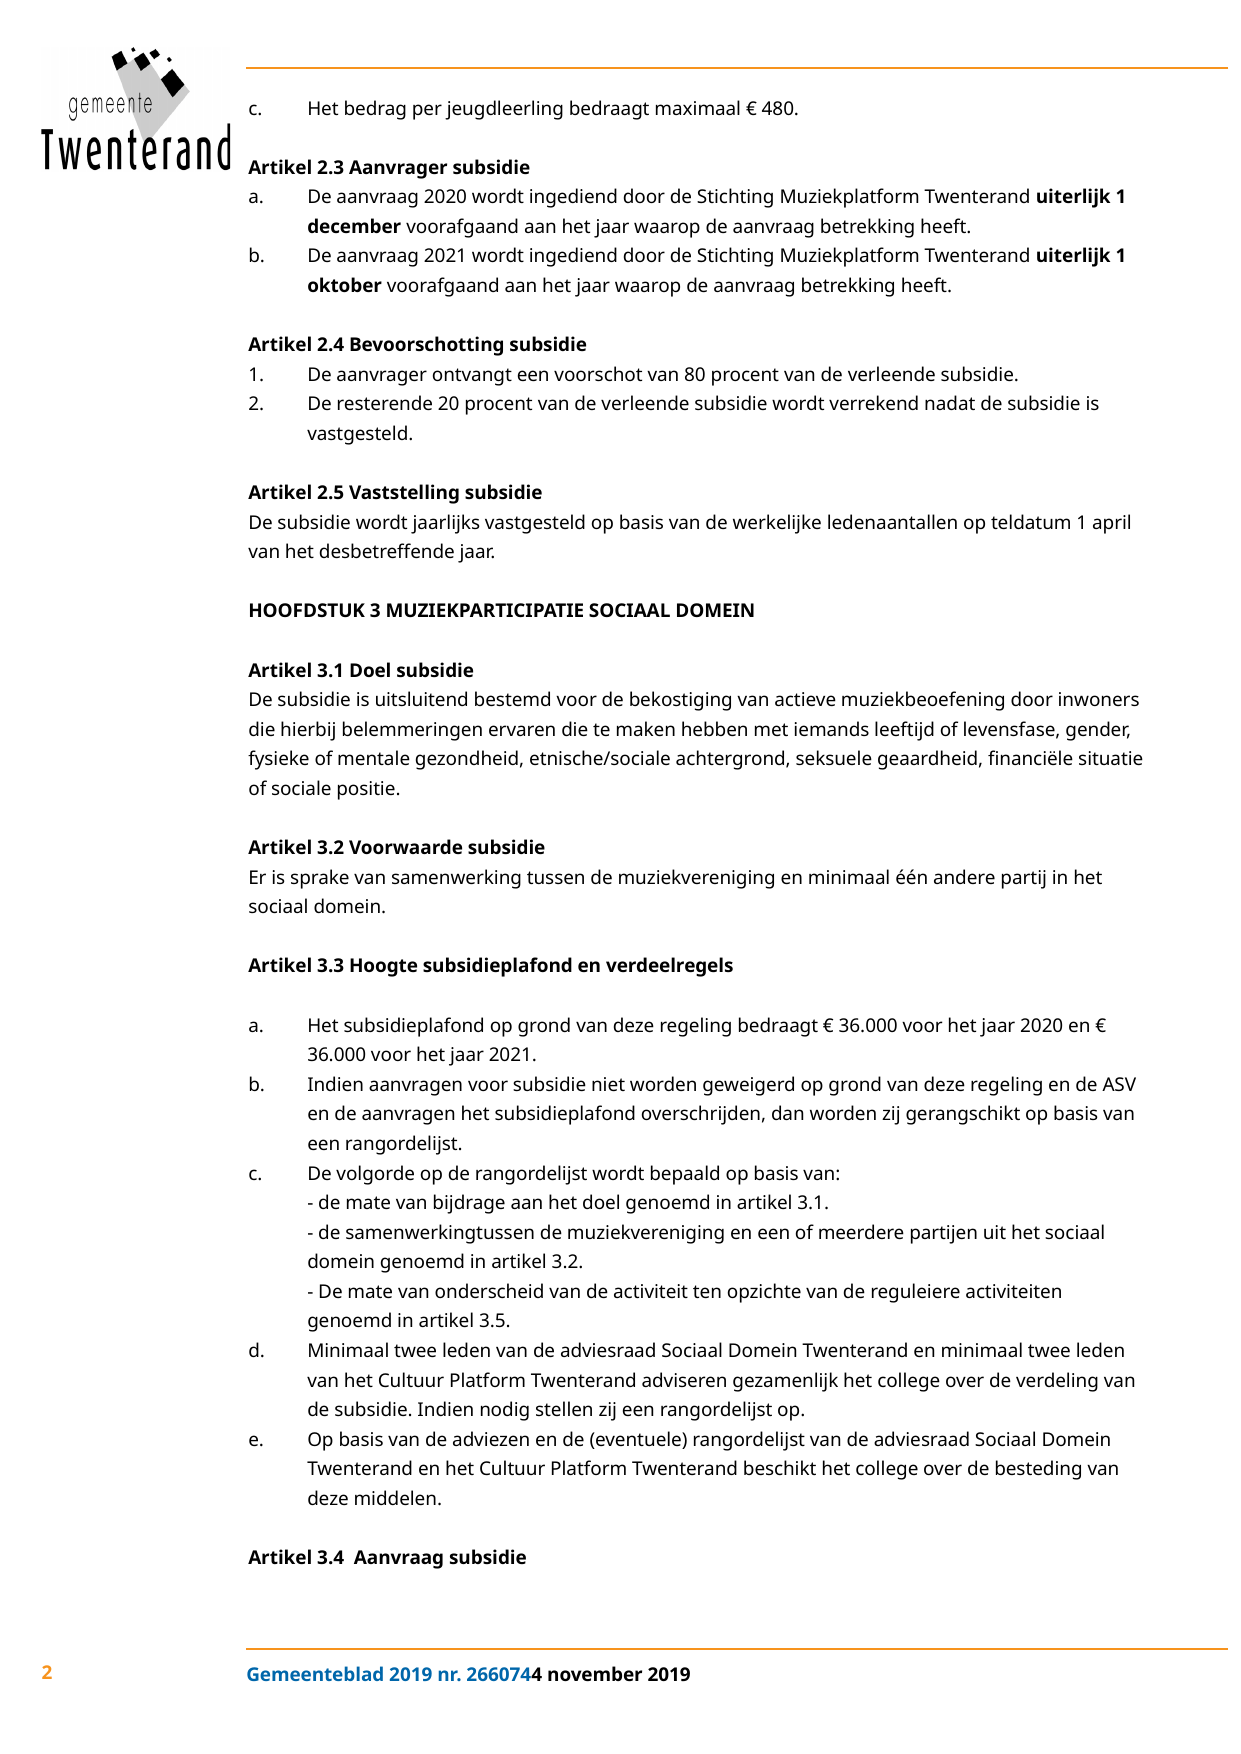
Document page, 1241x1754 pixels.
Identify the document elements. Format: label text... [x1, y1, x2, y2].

text De subsidie is uitsluitend bestemd voor de bekostiging van actieve muziekbeoefening door inwoners die hierbij belemmeringen ervaren die te maken hebben met iemands leeftijd of levensfase, gender, fysieke of mentale gezondheid, etnische/sociale achtergrond, seksuele geaardheid, financiële situatie of sociale positie. [248, 686, 1152, 801]
list De volgorde op de rangordelijst wordt bepaald op basis van: [248, 1160, 1152, 1186]
text Artikel 3.2 Voorwaarde subsidie [248, 834, 1152, 860]
text Artikel 3.1 Doel subsidie [248, 657, 1152, 683]
text Er is sprake van samenwerking tussen de muziekvereniging en minimaal één andere partij in het sociaal domein. [248, 864, 1152, 919]
list - de samenwerkingtussen de muziekvereniging en een of meerdere partijen uit het sociaal domein genoemd in artikel 3.2. [248, 1219, 1152, 1274]
list De resterende 20 procent van de verleende subsidie wordt verrekend nadat de subsidie is vastgesteld. [248, 391, 1152, 446]
list Op basis van de adviezen en de (eventuele) rangordelijst van de adviesraad Sociaal Domein Twenterand en het Cultuur Platform Twenterand beschikt het college over de besteding van deze middelen. [248, 1426, 1152, 1511]
text Artikel 2.3 Aanvrager subsidie [248, 154, 1152, 180]
text De subsidie wordt jaarlijks vastgesteld op basis van de werkelijke ledenaantallen op teldatum 1 april van het desbetreffende jaar. [248, 509, 1152, 564]
list Minimaal twee leden van de adviesraad Sociaal Domein Twenterand en minimaal twee leden van het Cultuur Platform Twenterand adviseren gezamenlijk het college over de verdeling van de subsidie. Indien nodig stellen zij een rangordelijst op. [248, 1337, 1152, 1422]
text Artikel 2.4 Bevoorschotting subsidie [248, 331, 1152, 357]
list - de mate van bijdrage aan het doel genoemd in artikel 3.1. [248, 1189, 1152, 1215]
list Het bedrag per jeugdleerling bedraagt maximaal € 480. [248, 95, 1152, 121]
list - De mate van onderscheid van de activiteit ten opzichte van de reguleiere activiteiten genoemd in artikel 3.5. [248, 1278, 1152, 1333]
text Artikel 3.3 Hoogte subsidieplafond en verdeelregels [248, 953, 1152, 978]
list Indien aanvragen voor subsidie niet worden geweigerd op grond van deze regeling en de ASV en de aanvragen het subsidieplafond overschrijden, dan worden zij gerangschikt op basis van een rangordelijst. [248, 1071, 1152, 1156]
text Artikel 3.4 Aanvraag subsidie [248, 1544, 1152, 1570]
list De aanvraag 2020 wordt ingediend door de Stichting Muziekplatform Twenterand uiterlijk 1 december voorafgaand aan het jaar waarop de aanvraag betrekking heeft. [248, 183, 1152, 239]
list Het subsidieplafond op grond van deze regeling bedraagt € 36.000 voor het jaar 2020 en € 36.000 voor het jaar 2021. [248, 1012, 1152, 1067]
text Artikel 2.5 Vaststelling subsidie [248, 479, 1152, 505]
text HOOFDSTUK 3 MUZIEKPARTICIPATIE SOCIAAL DOMEIN [248, 598, 1152, 623]
list De aanvraag 2021 wordt ingediend door de Stichting Muziekplatform Twenterand uiterlijk 1 oktober voorafgaand aan het jaar waarop de aanvraag betrekking heeft. [248, 243, 1152, 298]
list De aanvrager ontvangt een voorschot van 80 procent van de verleende subsidie. [248, 361, 1152, 387]
picture [41, 47, 231, 172]
